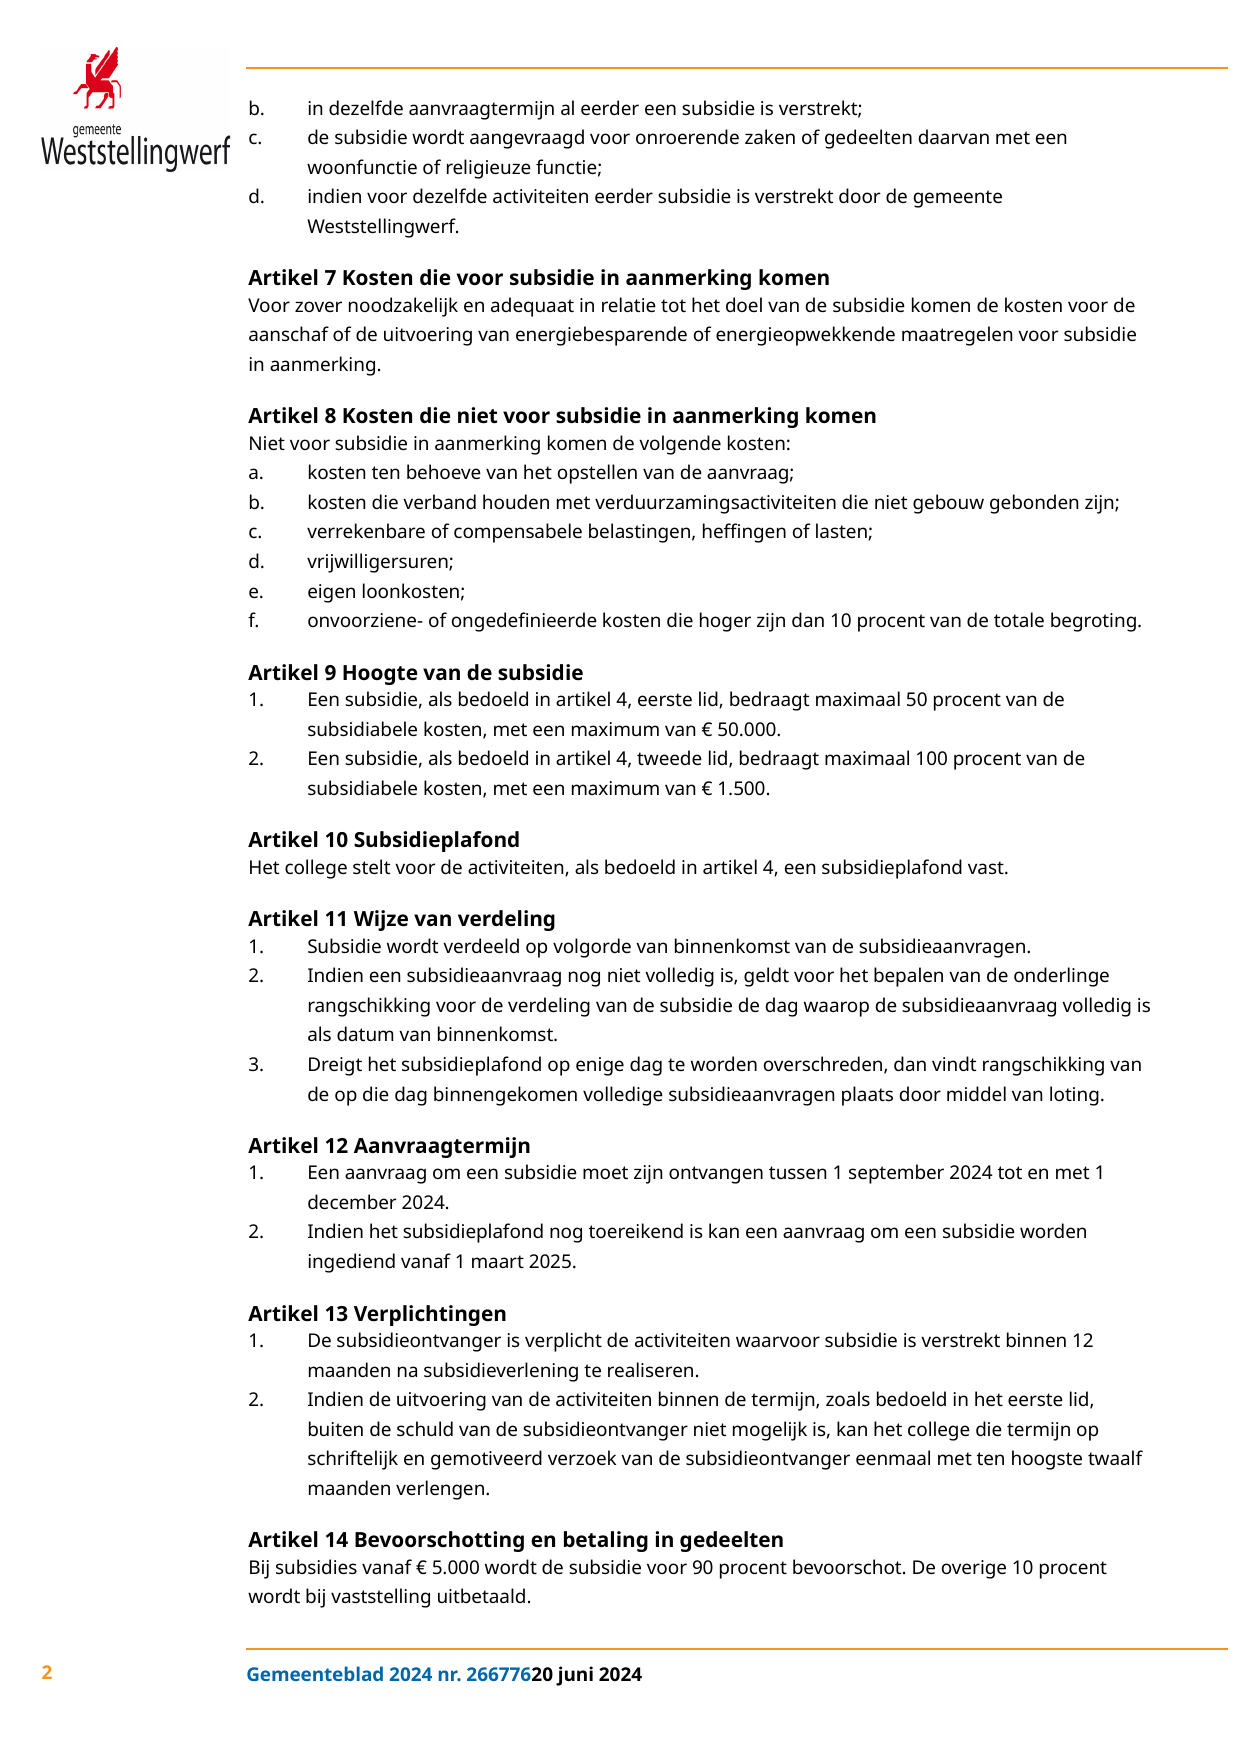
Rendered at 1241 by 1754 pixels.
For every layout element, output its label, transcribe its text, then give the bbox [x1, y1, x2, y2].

text Bij subsidies vanaf € 5.000 wordt de subsidie voor 90 procent bevoorschot. De overige 10 procent wordt bij vaststelling uitbetaald. [248, 1554, 1152, 1609]
list Een aanvraag om een subsidie moet zijn ontvangen tussen 1 september 2024 tot en met 1 december 2024. [248, 1159, 1152, 1215]
text Artikel 9 Hoogte van de subsidie [248, 658, 1152, 686]
text Artikel 14 Bevoorschotting en betaling in gedeelten [248, 1526, 1152, 1554]
text Het college stelt voor de activiteiten, als bedoeld in artikel 4, een subsidieplafond vast. [248, 854, 1152, 880]
list vrijwilligersuren; [248, 548, 1152, 574]
list Indien de uitvoering van de activiteiten binnen de termijn, zoals bedoeld in het eerste lid, buiten de schuld van de subsidieontvanger niet mogelijk is, kan het college die termijn op schriftelijk en gemotiveerd verzoek van de subsidieontvanger eenmaal met ten hoogste twaalf maanden verlengen. [248, 1386, 1152, 1501]
list indien voor dezelfde activiteiten eerder subsidie is verstrekt door de gemeente Weststellingwerf. [248, 183, 1152, 239]
text Artikel 8 Kosten die niet voor subsidie in aanmerking komen [248, 402, 1152, 430]
text Artikel 11 Wijze van verdeling [248, 904, 1152, 933]
list Een subsidie, als bedoeld in artikel 4, eerste lid, bedraagt maximaal 50 procent van de subsidiabele kosten, met een maximum van € 50.000. [248, 686, 1152, 742]
list Dreigt het subsidieplafond op enige dag te worden overschreden, dan vindt rangschikking van de op die dag binnengekomen volledige subsidieaanvragen plaats door middel van loting. [248, 1051, 1152, 1106]
text Artikel 7 Kosten die voor subsidie in aanmerking komen [248, 263, 1152, 292]
list de subsidie wordt aangevraagd voor onroerende zaken of gedeelten daarvan met een woonfunctie of religieuze functie; [248, 124, 1152, 180]
list onvoorziene- of ongedefinieerde kosten die hoger zijn dan 10 procent van de totale begroting. [248, 607, 1152, 633]
list in dezelfde aanvraagtermijn al eerder een subsidie is verstrekt; [248, 95, 1152, 121]
text Voor zover noodzakelijk en adequaat in relatie tot het doel van de subsidie komen de kosten voor de aanschaf of de uitvoering van energiebesparende of energieopwekkende maatregelen voor subsidie in aanmerking. [248, 292, 1152, 377]
list kosten die verband houden met verduurzamingsactiviteiten die niet gebouw gebonden zijn; [248, 489, 1152, 515]
list kosten ten behoeve van het opstellen van de aanvraag; [248, 459, 1152, 485]
list Een subsidie, als bedoeld in artikel 4, tweede lid, bedraagt maximaal 100 procent van de subsidiabele kosten, met een maximum van € 1.500. [248, 746, 1152, 801]
text Artikel 13 Verplichtingen [248, 1299, 1152, 1327]
list Indien een subsidieaanvraag nog niet volledig is, geldt voor het bepalen van de onderlinge rangschikking voor de verdeling van de subsidie de dag waarop de subsidieaanvraag volledig is als datum van binnenkomst. [248, 962, 1152, 1047]
list Subsidie wordt verdeeld op volgorde van binnenkomst van de subsidieaanvragen. [248, 933, 1152, 958]
text Niet voor subsidie in aanmerking komen de volgende kosten: [248, 430, 1152, 456]
picture [41, 47, 231, 172]
text Artikel 10 Subsidieplafond [248, 826, 1152, 854]
list verrekenbare of compensabele belastingen, heffingen of lasten; [248, 519, 1152, 544]
text Artikel 12 Aanvraagtermijn [248, 1131, 1152, 1159]
list Indien het subsidieplafond nog toereikend is kan een aanvraag om een subsidie worden ingediend vanaf 1 maart 2025. [248, 1219, 1152, 1274]
list eigen loonkosten; [248, 578, 1152, 604]
list De subsidieontvanger is verplicht de activiteiten waarvoor subsidie is verstrekt binnen 12 maanden na subsidieverlening te realiseren. [248, 1327, 1152, 1382]
